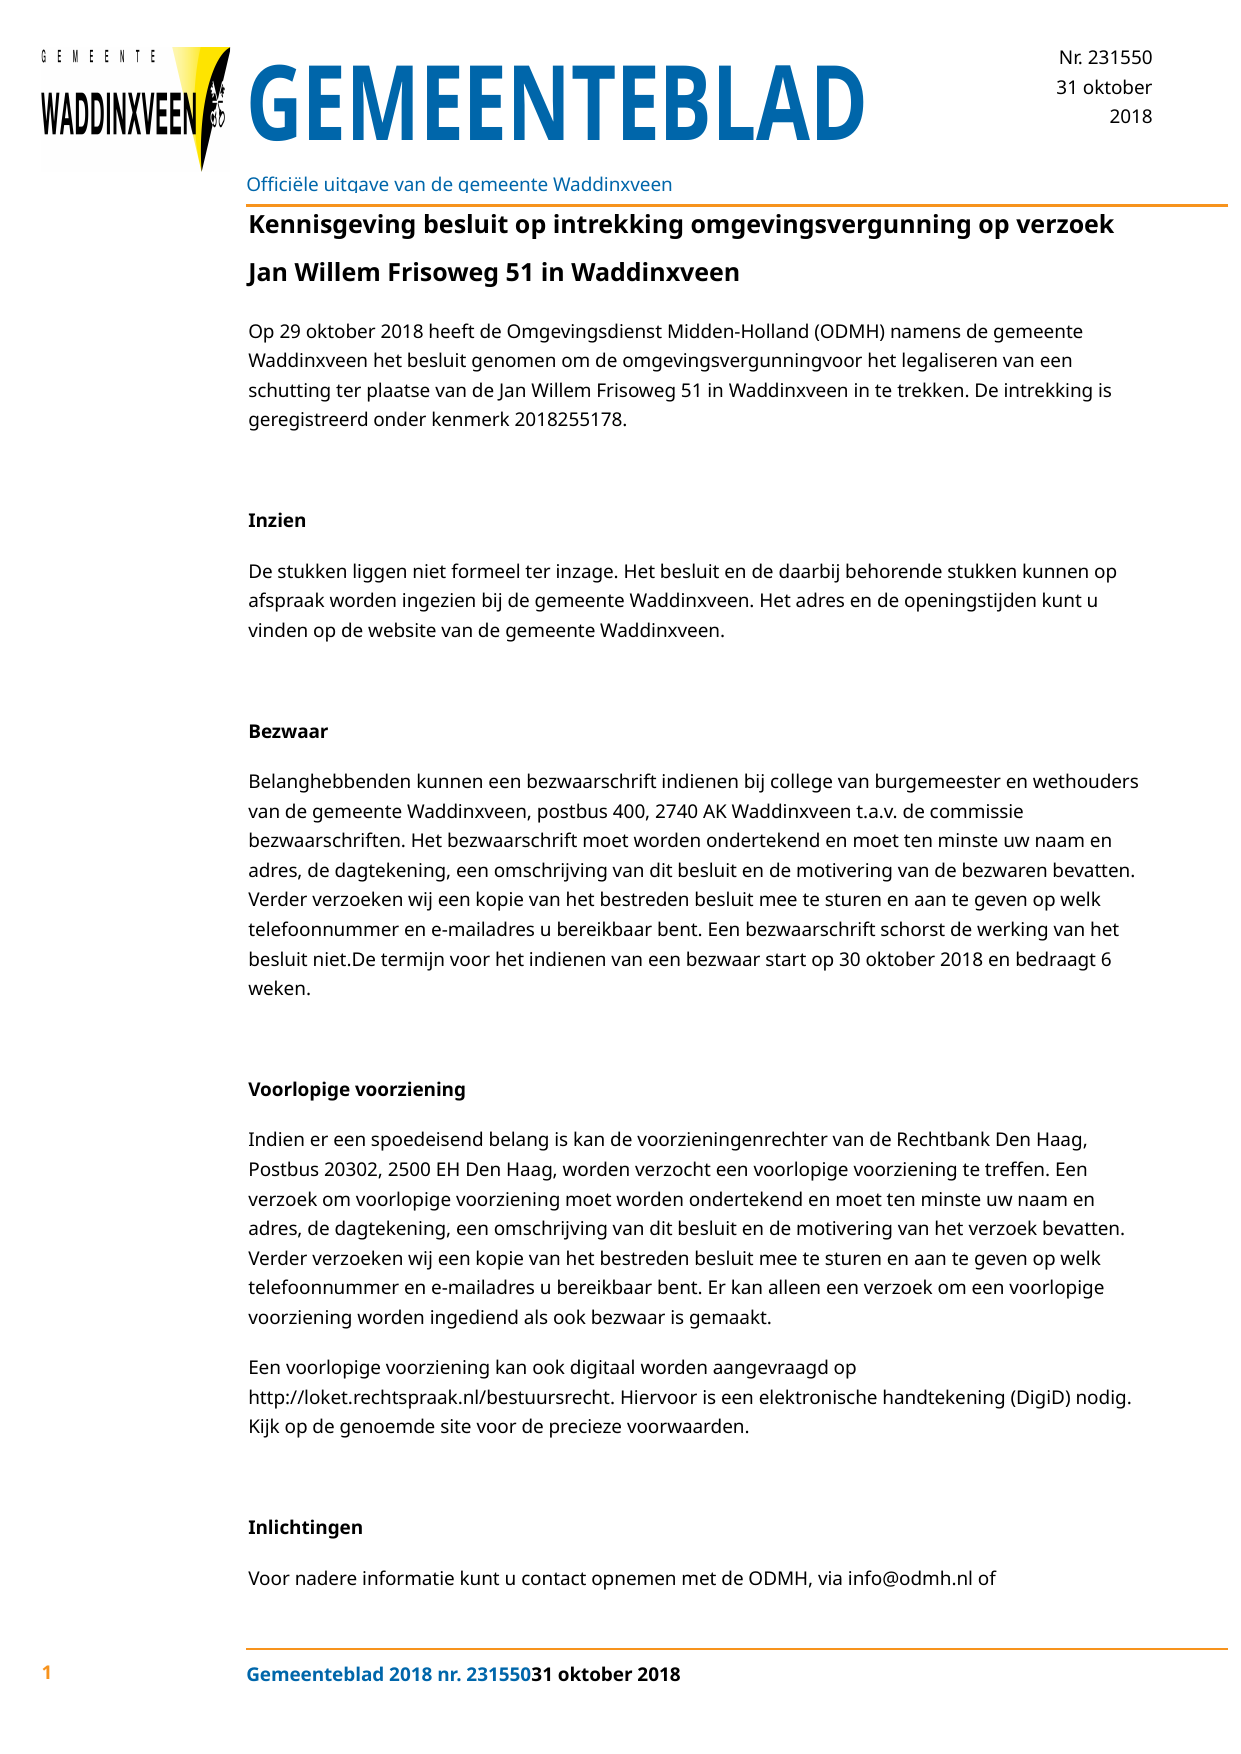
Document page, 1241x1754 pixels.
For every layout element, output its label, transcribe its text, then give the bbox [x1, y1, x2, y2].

picture [41, 47, 231, 172]
text Voor nadere informatie kunt u contact opnemen met de ODMH, via info@odmh.nl of [248, 1565, 1152, 1591]
text Kennisgeving besluit op intrekking omgevingsvergunning op verzoek Jan Willem Frisoweg 51 in Waddinxveen [248, 207, 1152, 288]
text Inlichtingen [248, 1514, 1152, 1540]
text Bezwaar [248, 718, 1152, 744]
text Inzien [248, 507, 1152, 533]
text Voorlopige voorziening [248, 1076, 1152, 1102]
text Een voorlopige voorziening kan ook digitaal worden aangevraagd op http://loket.rechtspraak.nl/bestuursrecht. Hiervoor is een elektronische handtekening (DigiD) nodig. Kijk op de genoemde site voor de precieze voorwaarden. [248, 1354, 1152, 1439]
text Indien er een spoedeisend belang is kan de voorzieningenrechter van de Rechtbank Den Haag, Postbus 20302, 2500 EH Den Haag, worden verzocht een voorlopige voorziening te treffen. Een verzoek om voorlopige voorziening moet worden ondertekend en moet ten minste uw naam en adres, de dagtekening, een omschrijving van dit besluit en de motivering van het verzoek bevatten. Verder verzoeken wij een kopie van het bestreden besluit mee te sturen en aan te geven op welk telefoonnummer en e-mailadres u bereikbaar bent. Er kan alleen een verzoek om een voorlopige voorziening worden ingediend als ook bezwaar is gemaakt. [248, 1127, 1152, 1330]
text De stukken liggen niet formeel ter inzage. Het besluit en de daarbij behorende stukken kunnen op afspraak worden ingezien bij de gemeente Waddinxveen. Het adres en de openingstijden kunt u vinden op de website van de gemeente Waddinxveen. [248, 558, 1152, 643]
text Belanghebbenden kunnen een bezwaarschrift indienen bij college van burgemeester en wethouders van de gemeente Waddinxveen, postbus 400, 2740 AK Waddinxveen t.a.v. de commissie bezwaarschriften. Het bezwaarschrift moet worden ondertekend en moet ten minste uw naam en adres, de dagtekening, een omschrijving van dit besluit en de motivering van de bezwaren bevatten. Verder verzoeken wij een kopie van het bestreden besluit mee te sturen en aan te geven op welk telefoonnummer en e-mailadres u bereikbaar bent. Een bezwaarschrift schorst de werking van het besluit niet.De termijn voor het indienen van een bezwaar start op 30 oktober 2018 en bedraagt 6 weken. [248, 768, 1152, 1001]
text Op 29 oktober 2018 heeft de Omgevingsdienst Midden-Holland (ODMH) namens de gemeente Waddinxveen het besluit genomen om de omgevingsvergunningvoor het legaliseren van een schutting ter plaatse van de Jan Willem Frisoweg 51 in Waddinxveen in te trekken. De intrekking is geregistreerd onder kenmerk 2018255178. [248, 318, 1152, 432]
